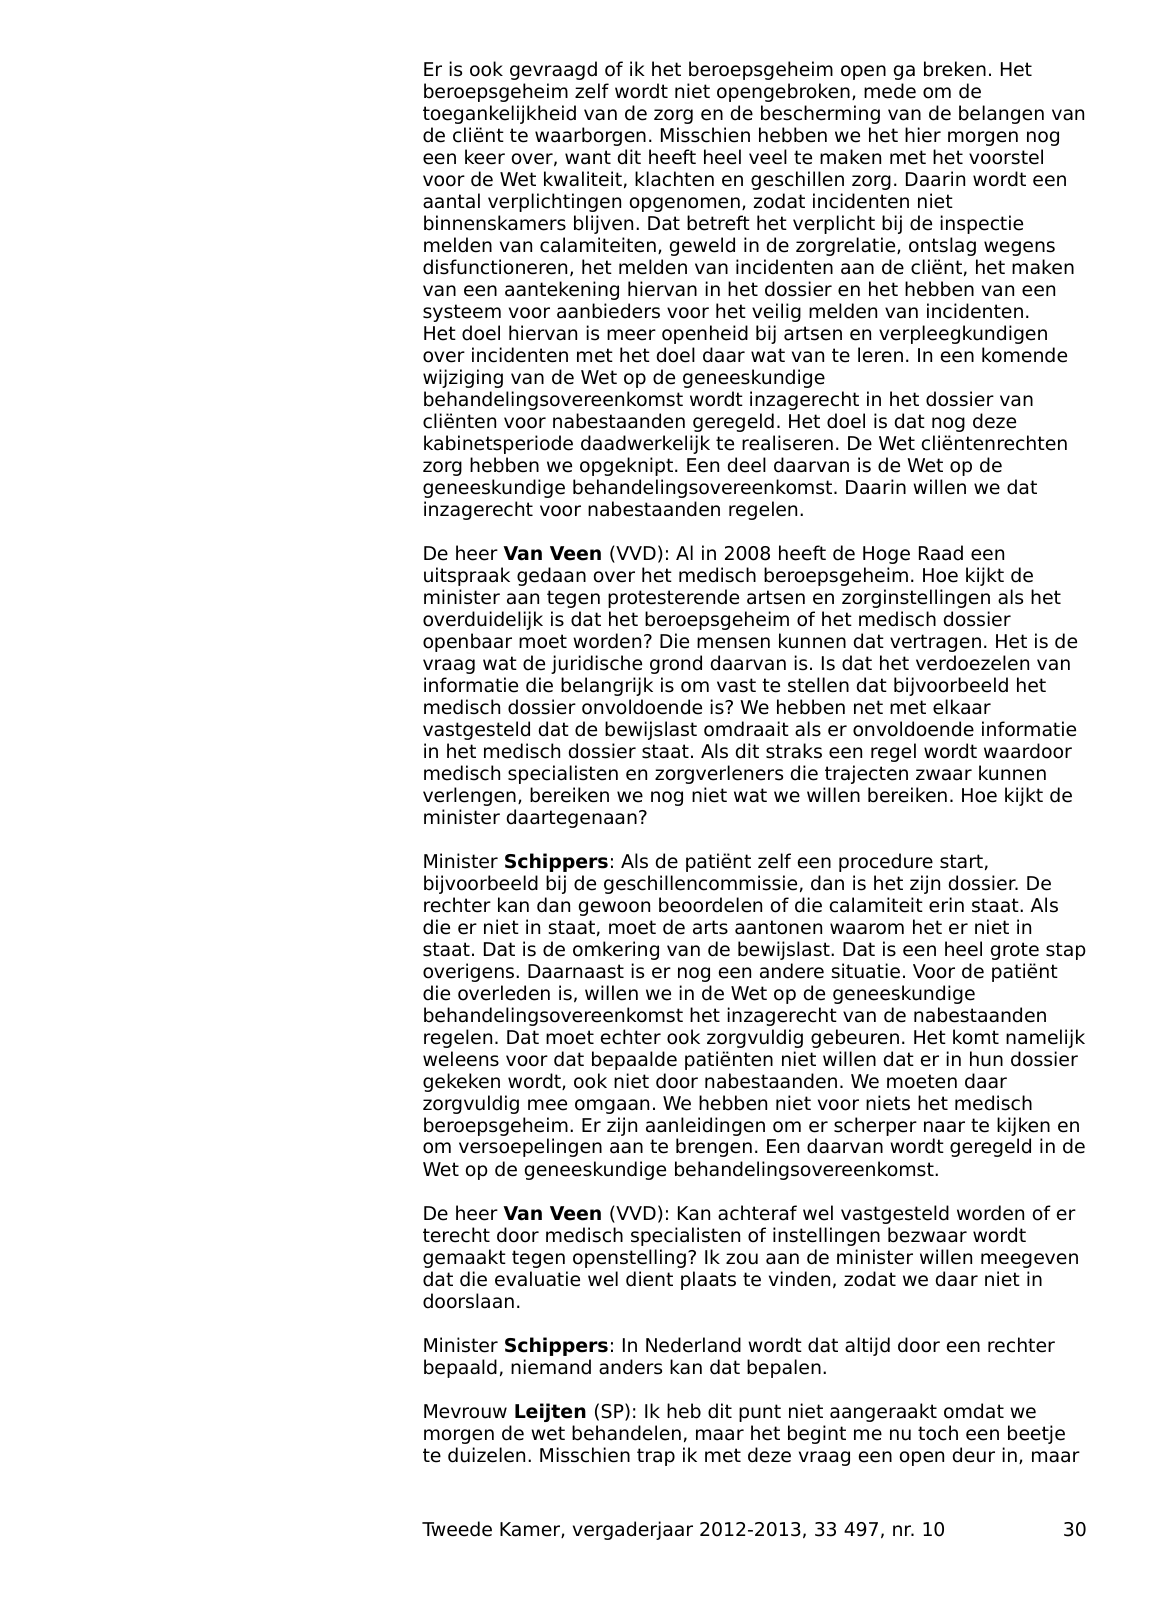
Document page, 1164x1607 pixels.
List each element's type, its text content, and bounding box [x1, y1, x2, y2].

text Minister Schippers: In Nederland wordt dat altijd door een rechter bepaald, niemand anders kan dat bepalen. [422, 1335, 1087, 1379]
text De heer Van Veen (VVD): Al in 2008 heeft de Hoge Raad een uitspraak gedaan over het medisch beroepsgeheim. Hoe kijkt de minister aan tegen protesterende artsen en zorginstellingen als het overduidelijk is dat het beroepsgeheim of het medisch dossier openbaar moet worden? Die mensen kunnen dat vertragen. Het is de vraag wat de juridische grond daarvan is. Is dat het verdoezelen van informatie die belangrijk is om vast te stellen dat bijvoorbeeld het medisch dossier onvoldoende is? We hebben net met elkaar vastgesteld dat de bewijslast omdraait als er onvoldoende informatie in het medisch dossier staat. Als dit straks een regel wordt waardoor medisch specialisten en zorgverleners die trajecten zwaar kunnen verlengen, bereiken we nog niet wat we willen bereiken. Hoe kijkt de minister daartegenaan? [422, 543, 1087, 828]
text Mevrouw Leijten (SP): Ik heb dit punt niet aangeraakt omdat we morgen de wet behandelen, maar het begint me nu toch een beetje te duizelen. Misschien trap ik met deze vraag een open deur in, maar [422, 1401, 1087, 1467]
text De heer Van Veen (VVD): Kan achteraf wel vastgesteld worden of er terecht door medisch specialisten of instellingen bezwaar wordt gemaakt tegen openstelling? Ik zou aan de minister willen meegeven dat die evaluatie wel dient plaats te vinden, zodat we daar niet in doorslaan. [422, 1203, 1087, 1312]
text Minister Schippers: Als de patiënt zelf een procedure start, bijvoorbeeld bij de geschillencommissie, dan is het zijn dossier. De rechter kan dan gewoon beoordelen of die calamiteit erin staat. Als die er niet in staat, moet de arts aantonen waarom het er niet in staat. Dat is de omkering van de bewijslast. Dat is een heel grote stap overigens. Daarnaast is er nog een andere situatie. Voor de patiënt die overleden is, willen we in de Wet op de geneeskundige behandelingsovereenkomst het inzagerecht van de nabestaanden regelen. Dat moet echter ook zorgvuldig gebeuren. Het komt namelijk weleens voor dat bepaalde patiënten niet willen dat er in hun dossier gekeken wordt, ook niet door nabestaanden. We moeten daar zorgvuldig mee omgaan. We hebben niet voor niets het medisch beroepsgeheim. Er zijn aanleidingen om er scherper naar te kijken en om versoepelingen aan te brengen. Een daarvan wordt geregeld in de Wet op de geneeskundige behandelingsovereenkomst. [422, 851, 1087, 1180]
text Er is ook gevraagd of ik het beroepsgeheim open ga breken. Het beroepsgeheim zelf wordt niet opengebroken, mede om de toegankelijkheid van de zorg en de bescherming van de belangen van de cliënt te waarborgen. Misschien hebben we het hier morgen nog een keer over, want dit heeft heel veel te maken met het voorstel voor de Wet kwaliteit, klachten en geschillen zorg. Daarin wordt een aantal verplichtingen opgenomen, zodat incidenten niet binnenskamers blijven. Dat betreft het verplicht bij de inspectie melden van calamiteiten, geweld in de zorgrelatie, ontslag wegens disfunctioneren, het melden van incidenten aan de cliënt, het maken van een aantekening hiervan in het dossier en het hebben van een systeem voor aanbieders voor het veilig melden van incidenten. [422, 59, 1087, 323]
text Het doel hiervan is meer openheid bij artsen en verpleegkundigen over incidenten met het doel daar wat van te leren. In een komende wijziging van de Wet op de geneeskundige behandelingsovereenkomst wordt inzagerecht in het dossier van cliënten voor nabestaanden geregeld. Het doel is dat nog deze kabinetsperiode daadwerkelijk te realiseren. De Wet cliëntenrechten zorg hebben we opgeknipt. Een deel daarvan is de Wet op de geneeskundige behandelingsovereenkomst. Daarin willen we dat inzagerecht voor nabestaanden regelen. [422, 323, 1087, 521]
